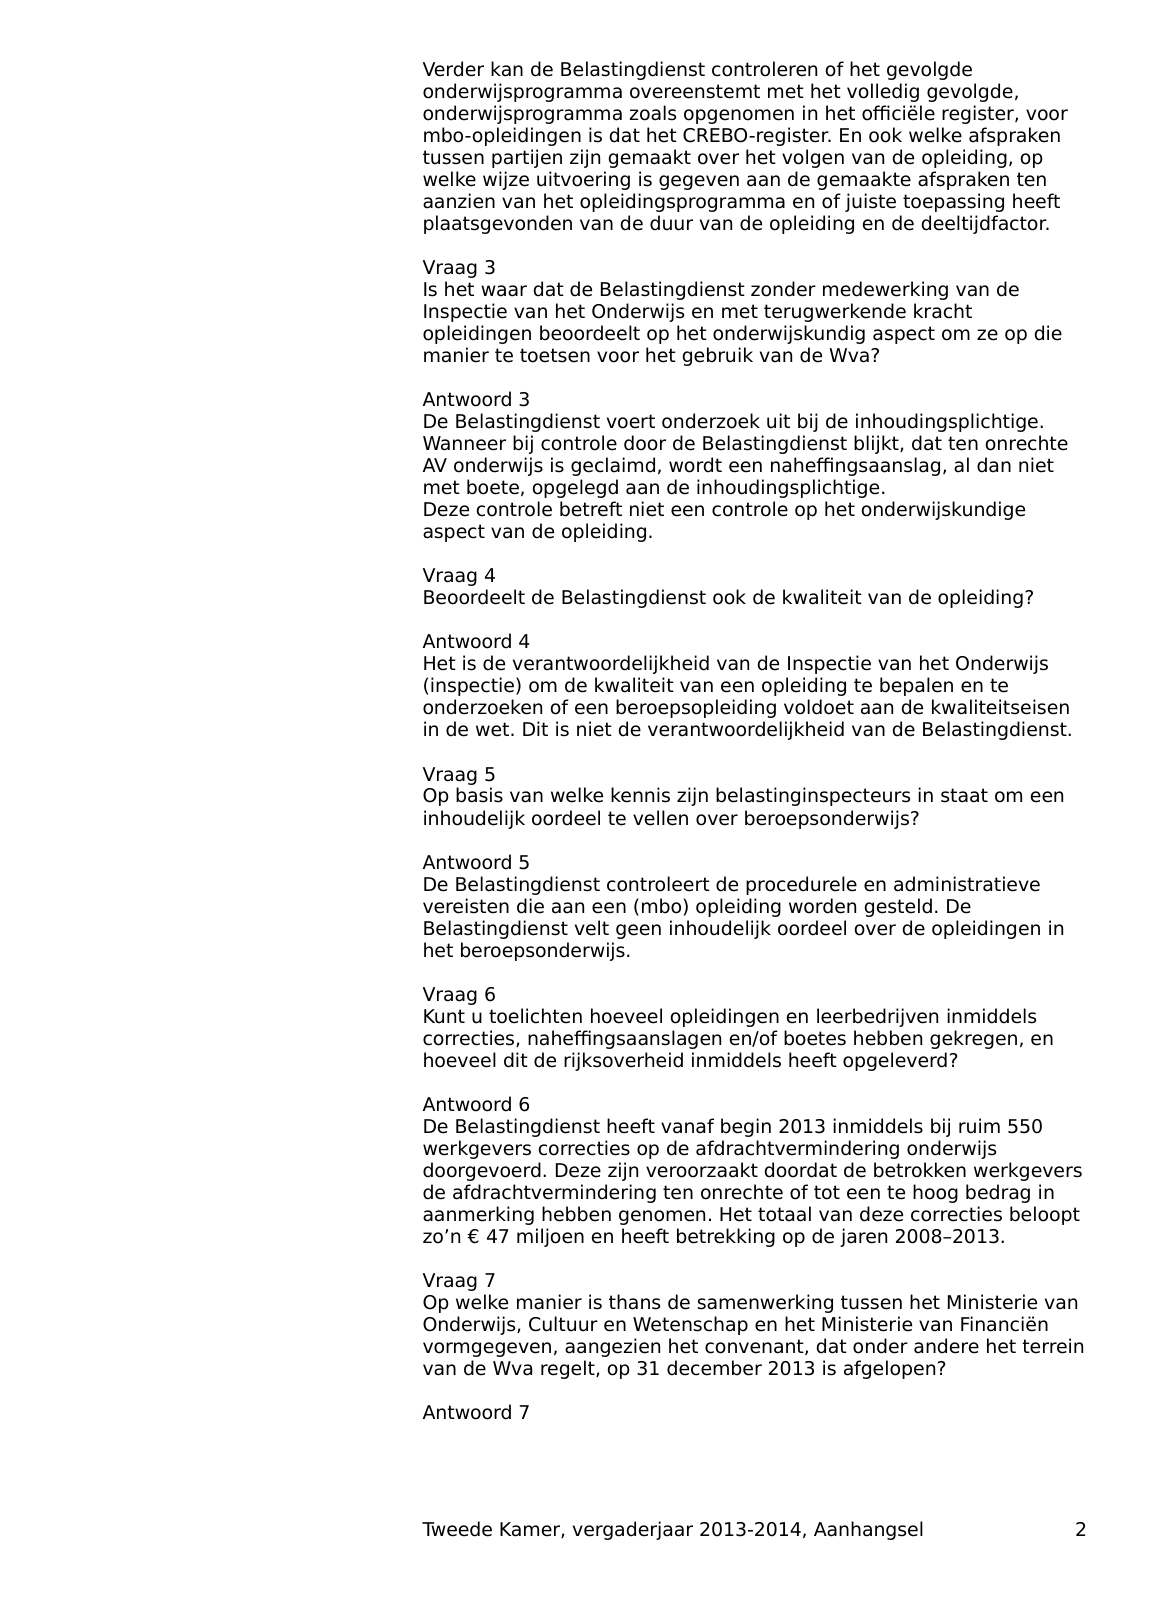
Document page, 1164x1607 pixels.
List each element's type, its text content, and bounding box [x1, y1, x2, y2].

text Antwoord 7 [422, 1402, 1087, 1424]
text Verder kan de Belastingdienst controleren of het gevolgde onderwijsprogramma overeenstemt met het volledig gevolgde, onderwijsprogramma zoals opgenomen in het officiële register, voor mbo-opleidingen is dat het CREBO-register. En ook welke afspraken tussen partijen zijn gemaakt over het volgen van de opleiding, op welke wijze uitvoering is gegeven aan de gemaakte afspraken ten aanzien van het opleidingsprogramma en of juiste toepassing heeft plaatsgevonden van de duur van de opleiding en de deeltijdfactor. [422, 59, 1087, 235]
text Antwoord 5 [422, 852, 1087, 873]
text Deze controle betreft niet een controle op het onderwijskundige aspect van de opleiding. [422, 499, 1087, 543]
text Vraag 4 [422, 565, 1087, 587]
text Op basis van welke kennis zijn belastinginspecteurs in staat om een inhoudelijk oordeel te vellen over beroepsonderwijs? [422, 785, 1087, 829]
text Kunt u toelichten hoeveel opleidingen en leerbedrijven inmiddels correcties, naheffingsaanslagen en/of boetes hebben gekregen, en hoeveel dit de rijksoverheid inmiddels heeft opgeleverd? [422, 1006, 1087, 1072]
text Antwoord 3 [422, 389, 1087, 411]
text Het is de verantwoordelijkheid van de Inspectie van het Onderwijs (inspectie) om de kwaliteit van een opleiding te bepalen en te onderzoeken of een beroepsopleiding voldoet aan de kwaliteitseisen in de wet. Dit is niet de verantwoordelijkheid van de Belastingdienst. [422, 653, 1087, 741]
text Op welke manier is thans de samenwerking tussen het Ministerie van Onderwijs, Cultuur en Wetenschap en het Ministerie van Financiën vormgegeven, aangezien het convenant, dat onder andere het terrein van de Wva regelt, op 31 december 2013 is afgelopen? [422, 1292, 1087, 1380]
text Beoordeelt de Belastingdienst ook de kwaliteit van de opleiding? [422, 587, 1087, 609]
text De Belastingdienst controleert de procedurele en administratieve vereisten die aan een (mbo) opleiding worden gesteld. De Belastingdienst velt geen inhoudelijk oordeel over de opleidingen in het beroepsonderwijs. [422, 873, 1087, 961]
text Is het waar dat de Belastingdienst zonder medewerking van de Inspectie van het Onderwijs en met terugwerkende kracht opleidingen beoordeelt op het onderwijskundig aspect om ze op die manier te toetsen voor het gebruik van de Wva? [422, 279, 1087, 367]
text Vraag 3 [422, 257, 1087, 279]
text Antwoord 6 [422, 1094, 1087, 1116]
text Antwoord 4 [422, 631, 1087, 653]
text De Belastingdienst heeft vanaf begin 2013 inmiddels bij ruim 550 werkgevers correcties op de afdrachtvermindering onderwijs doorgevoerd. Deze zijn veroorzaakt doordat de betrokken werkgevers de afdrachtvermindering ten onrechte of tot een te hoog bedrag in aanmerking hebben genomen. Het totaal van deze correcties beloopt zo’n € 47 miljoen en heeft betrekking op de jaren 2008–2013. [422, 1116, 1087, 1248]
text De Belastingdienst voert onderzoek uit bij de inhoudingsplichtige. Wanneer bij controle door de Belastingdienst blijkt, dat ten onrechte AV onderwijs is geclaimd, wordt een naheffingsaanslag, al dan niet met boete, opgelegd aan de inhoudingsplichtige. [422, 411, 1087, 499]
text Vraag 6 [422, 984, 1087, 1006]
text Vraag 5 [422, 763, 1087, 785]
text Vraag 7 [422, 1270, 1087, 1292]
